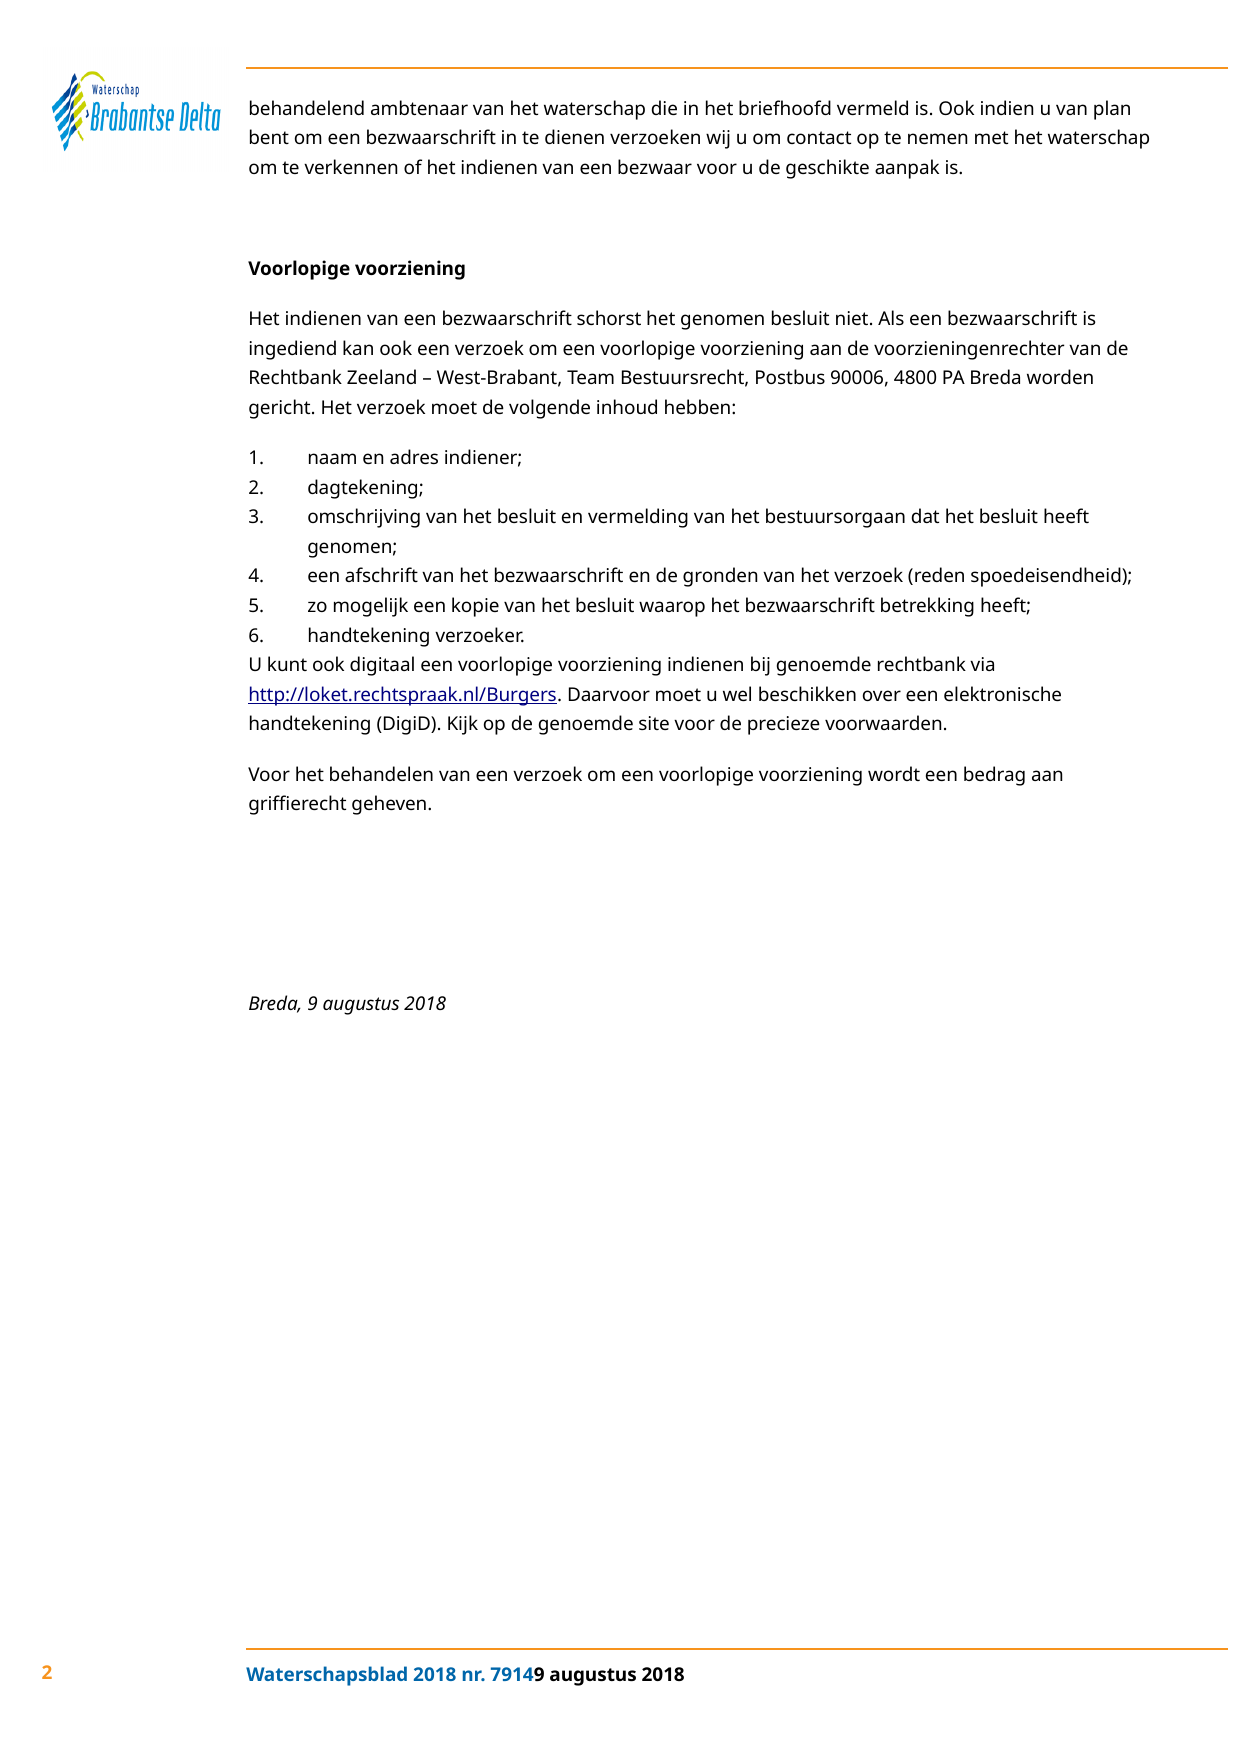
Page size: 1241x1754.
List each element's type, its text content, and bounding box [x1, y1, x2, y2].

text behandelend ambtenaar van het waterschap die in het briefhoofd vermeld is. Ook indien u van plan bent om een bezwaarschrift in te dienen verzoeken wij u om contact op te nemen met het waterschap om te verkennen of het indienen van een bezwaar voor u de geschikte aanpak is. [248, 95, 1152, 180]
list naam en adres indiener; [248, 444, 1152, 470]
list een afschrift van het bezwaarschrift en de gronden van het verzoek (reden spoedeisendheid); [248, 563, 1152, 588]
list handtekening verzoeker. [248, 622, 1152, 648]
text Het indienen van een bezwaarschrift schorst het genomen besluit niet. Als een bezwaarschrift is ingediend kan ook een verzoek om een voorlopige voorziening aan de voorzieningenrechter van de Rechtbank Zeeland – West-Brabant, Team Bestuursrecht, Postbus 90006, 4800 PA Breda worden gericht. Het verzoek moet de volgende inhoud hebben: [248, 305, 1152, 420]
list omschrijving van het besluit en vermelding van het bestuursorgaan dat het besluit heeft genomen; [248, 503, 1152, 559]
text Breda, 9 augustus 2018 [248, 990, 1152, 1015]
list zo mogelijk een kopie van het besluit waarop het bezwaarschrift betrekking heeft; [248, 592, 1152, 618]
text U kunt ook digitaal een voorlopige voorziening indienen bij genoemde rechtbank via http://loket.rechtspraak.nl/Burgers. Daarvoor moet u wel beschikken over een elektronische handtekening (DigiD). Kijk op de genoemde site voor de precieze voorwaarden. [248, 651, 1152, 736]
text Voor het behandelen van een verzoek om een voorlopige voorziening wordt een bedrag aan griffierecht geheven. [248, 761, 1152, 816]
picture [41, 47, 231, 172]
list dagtekening; [248, 474, 1152, 500]
text Voorlopige voorziening [248, 255, 1152, 281]
